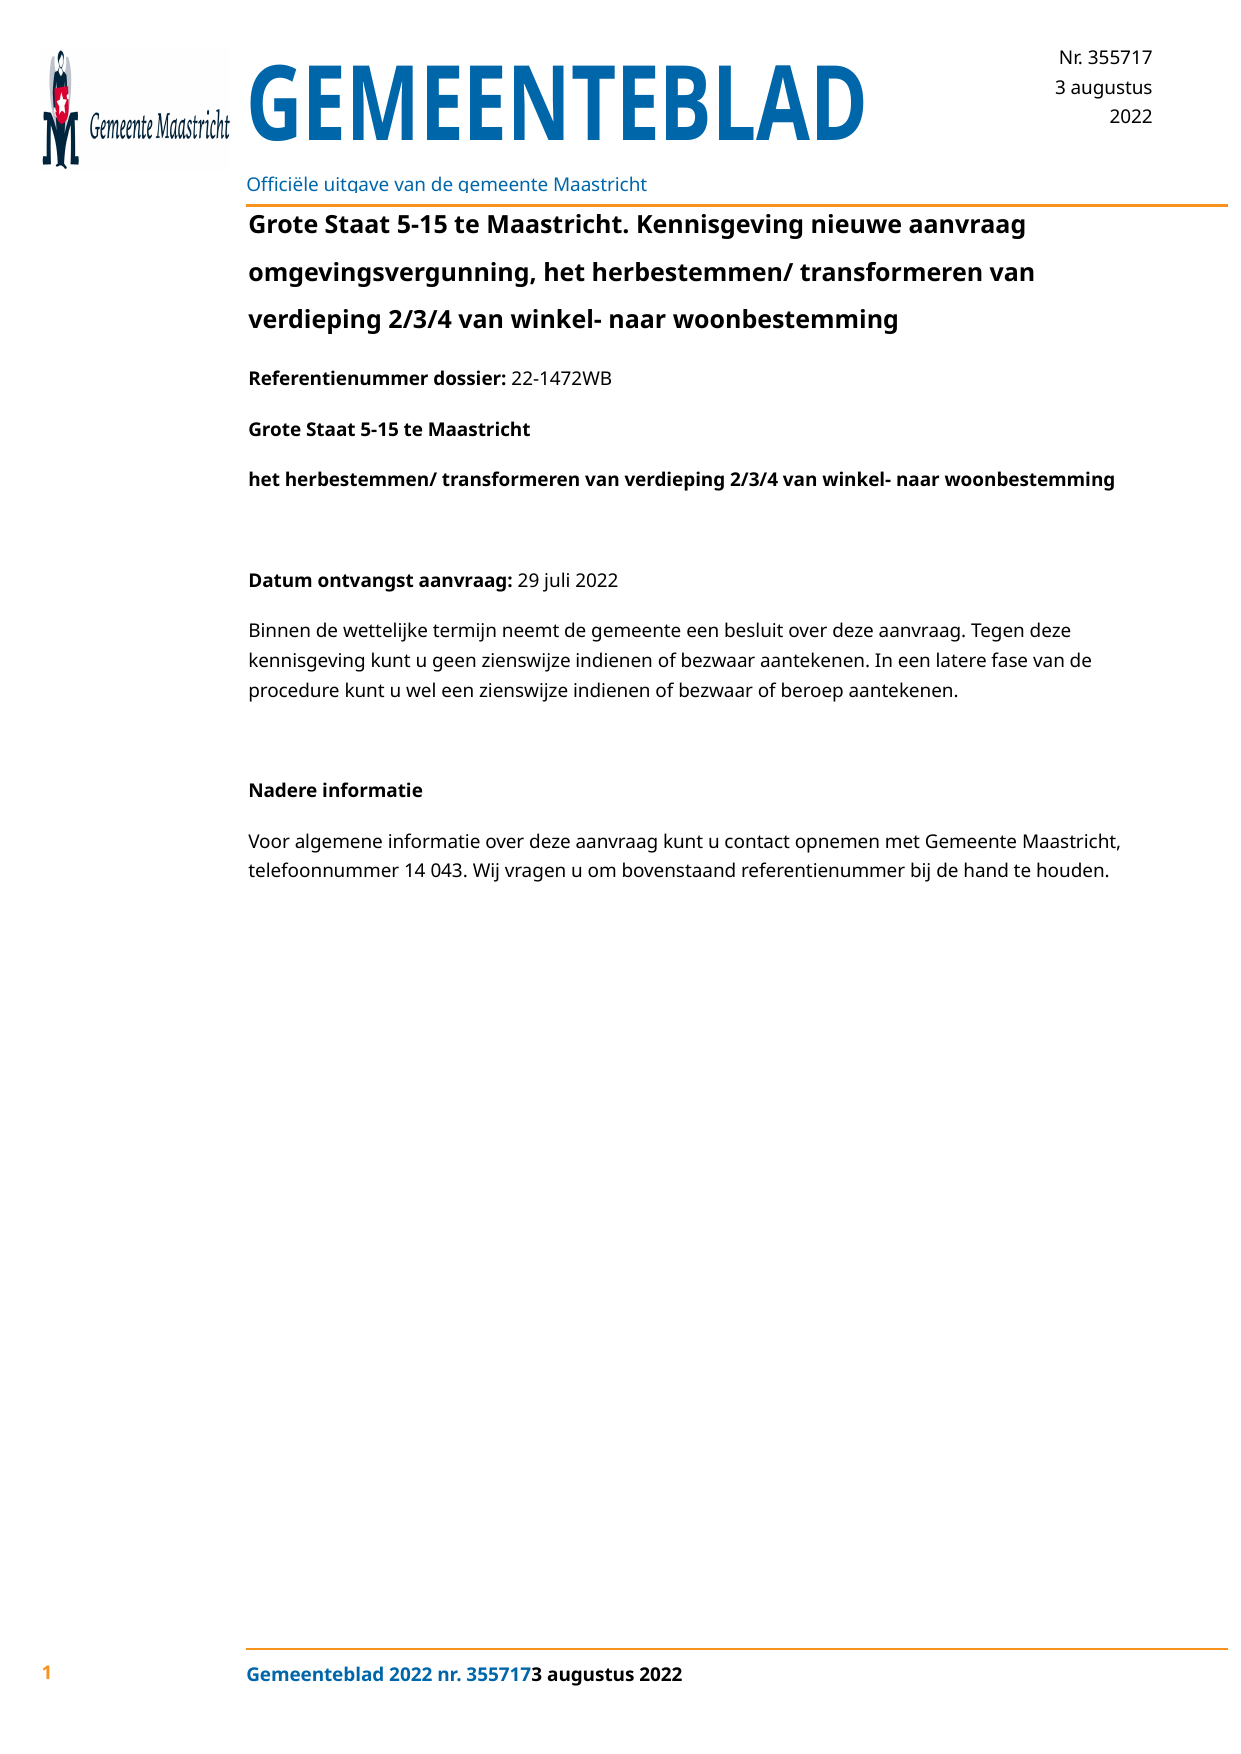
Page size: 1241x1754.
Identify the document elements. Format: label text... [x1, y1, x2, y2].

text Nadere informatie [248, 778, 1152, 803]
text Voor algemene informatie over deze aanvraag kunt u contact opnemen met Gemeente Maastricht, telefoonnummer 14 043. Wij vragen u om bovenstaand referentienummer bij de hand te houden. [248, 828, 1152, 883]
text Datum ontvangst aanvraag: 29 juli 2022 [248, 567, 1152, 593]
picture [41, 47, 231, 172]
text Referentienummer dossier: 22-1472WB [248, 366, 1152, 391]
text Grote Staat 5-15 te Maastricht [248, 416, 1152, 442]
text Binnen de wettelijke termijn neemt de gemeente een besluit over deze aanvraag. Tegen deze kennisgeving kunt u geen zienswijze indienen of bezwaar aantekenen. In een latere fase van de procedure kunt u wel een zienswijze indienen of bezwaar of beroep aantekenen. [248, 618, 1152, 702]
text Grote Staat 5-15 te Maastricht. Kennisgeving nieuwe aanvraag omgevingsvergunning, het herbestemmen/ transformeren van verdieping 2/3/4 van winkel- naar woonbestemming [248, 207, 1152, 336]
text het herbestemmen/ transformeren van verdieping 2/3/4 van winkel- naar woonbestemming [248, 466, 1152, 492]
